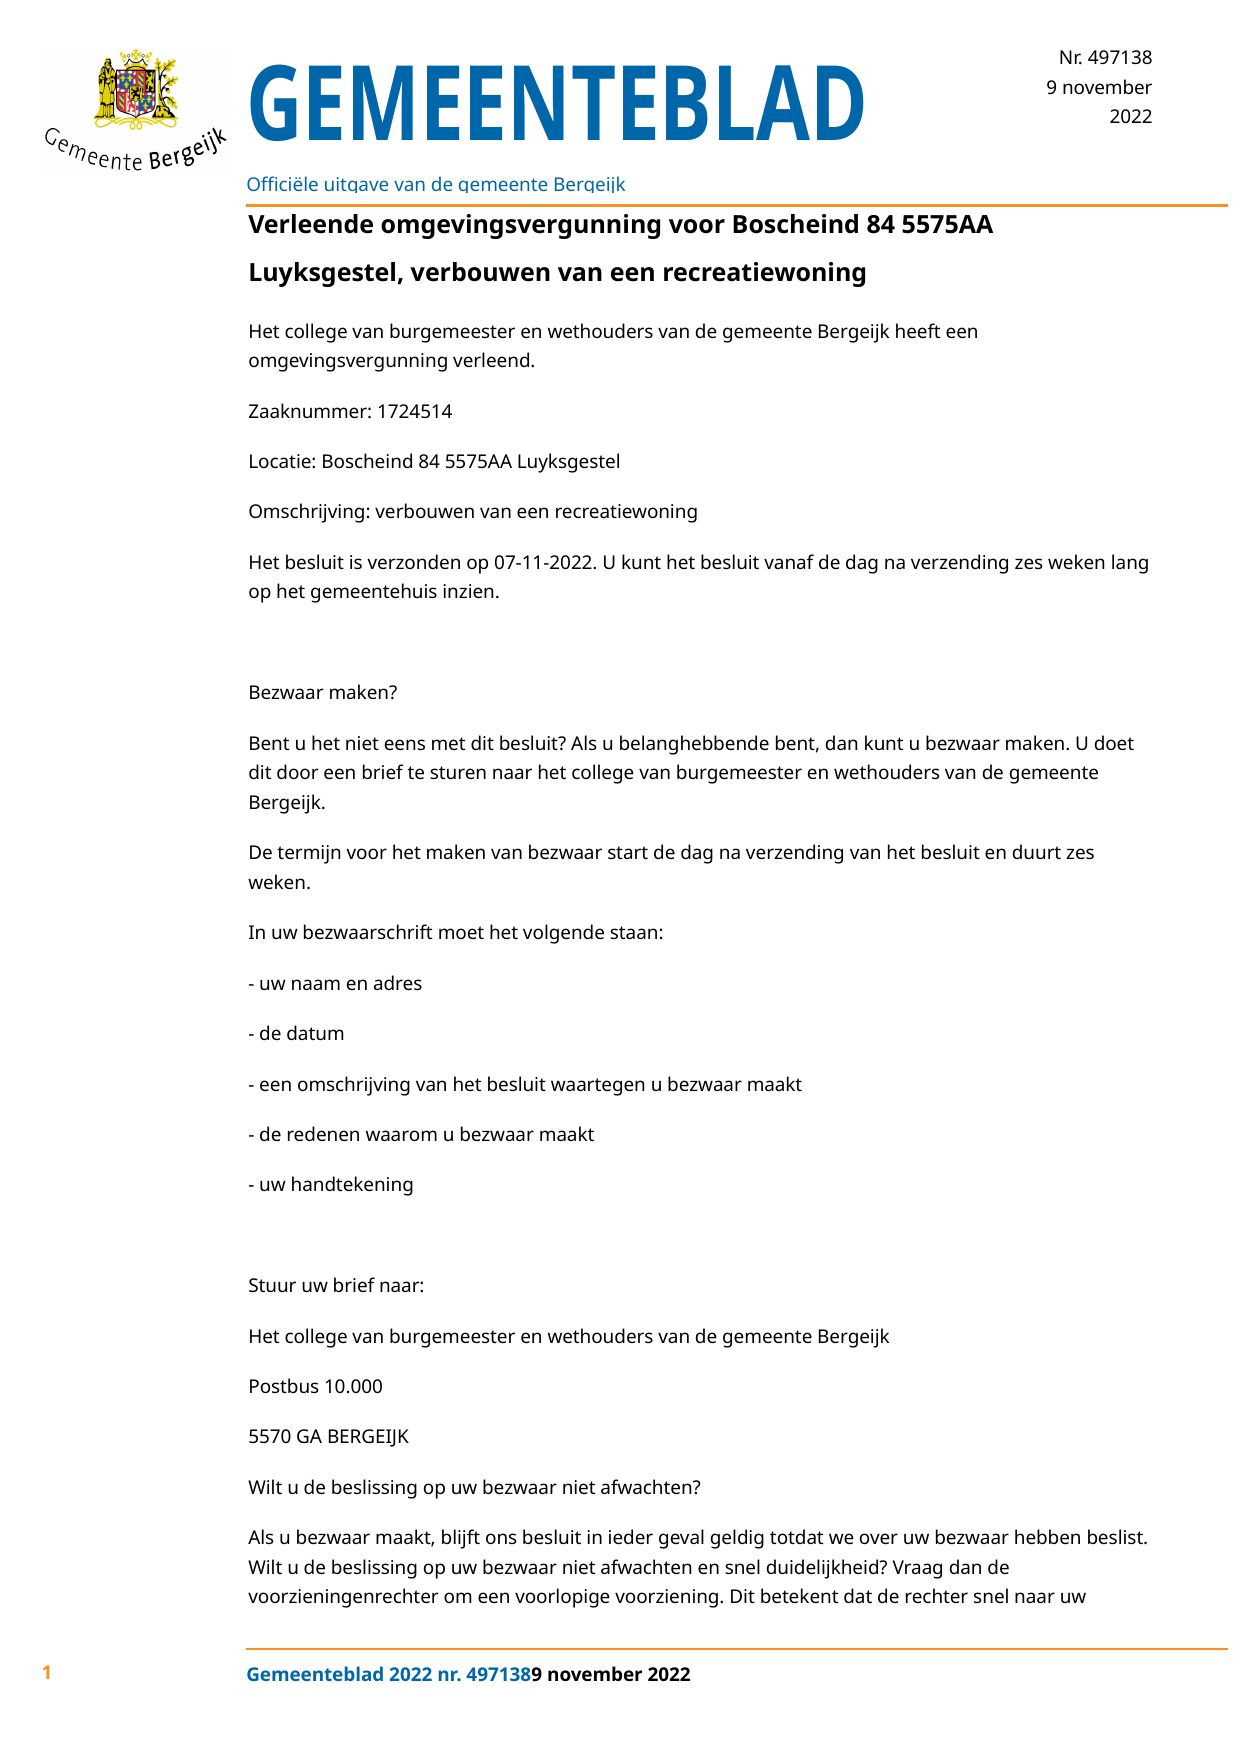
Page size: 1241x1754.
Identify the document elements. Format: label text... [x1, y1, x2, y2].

text Het besluit is verzonden op 07-11-2022. U kunt het besluit vanaf de dag na verzending zes weken lang op het gemeentehuis inzien. [248, 549, 1152, 604]
text - de redenen waarom u bezwaar maakt [248, 1121, 1152, 1147]
text In uw bezwaarschrift moet het volgende staan: [248, 919, 1152, 945]
text Stuur uw brief naar: [248, 1272, 1152, 1298]
picture [41, 47, 231, 172]
text - uw naam en adres [248, 970, 1152, 996]
text 5570 GA BERGEIJK [248, 1424, 1152, 1449]
text Locatie: Boscheind 84 5575AA Luyksgestel [248, 448, 1152, 474]
text - de datum [248, 1020, 1152, 1046]
text Als u bezwaar maakt, blijft ons besluit in ieder geval geldig totdat we over uw bezwaar hebben beslist. Wilt u de beslissing op uw bezwaar niet afwachten en snel duidelijkheid? Vraag dan de voorzieningenrechter om een voorlopige voorziening. Dit betekent dat de rechter snel naar uw [248, 1524, 1152, 1609]
text De termijn voor het maken van bezwaar start de dag na verzending van het besluit en duurt zes weken. [248, 839, 1152, 895]
text Zaaknummer: 1724514 [248, 398, 1152, 424]
text Bent u het niet eens met dit besluit? Als u belanghebbende bent, dan kunt u bezwaar maken. U doet dit door een brief te sturen naar het college van burgemeester en wethouders van de gemeente Bergeijk. [248, 730, 1152, 815]
text Het college van burgemeester en wethouders van de gemeente Bergeijk heeft een omgevingsvergunning verleend. [248, 318, 1152, 373]
text Bezwaar maken? [248, 679, 1152, 705]
text Wilt u de beslissing op uw bezwaar niet afwachten? [248, 1474, 1152, 1500]
text - uw handtekening [248, 1172, 1152, 1197]
text Omschrijving: verbouwen van een recreatiewoning [248, 499, 1152, 524]
text Verleende omgevingsvergunning voor Boscheind 84 5575AA Luyksgestel, verbouwen van een recreatiewoning [248, 207, 1152, 288]
text Het college van burgemeester en wethouders van de gemeente Bergeijk [248, 1323, 1152, 1349]
text - een omschrijving van het besluit waartegen u bezwaar maakt [248, 1071, 1152, 1097]
text Postbus 10.000 [248, 1373, 1152, 1399]
